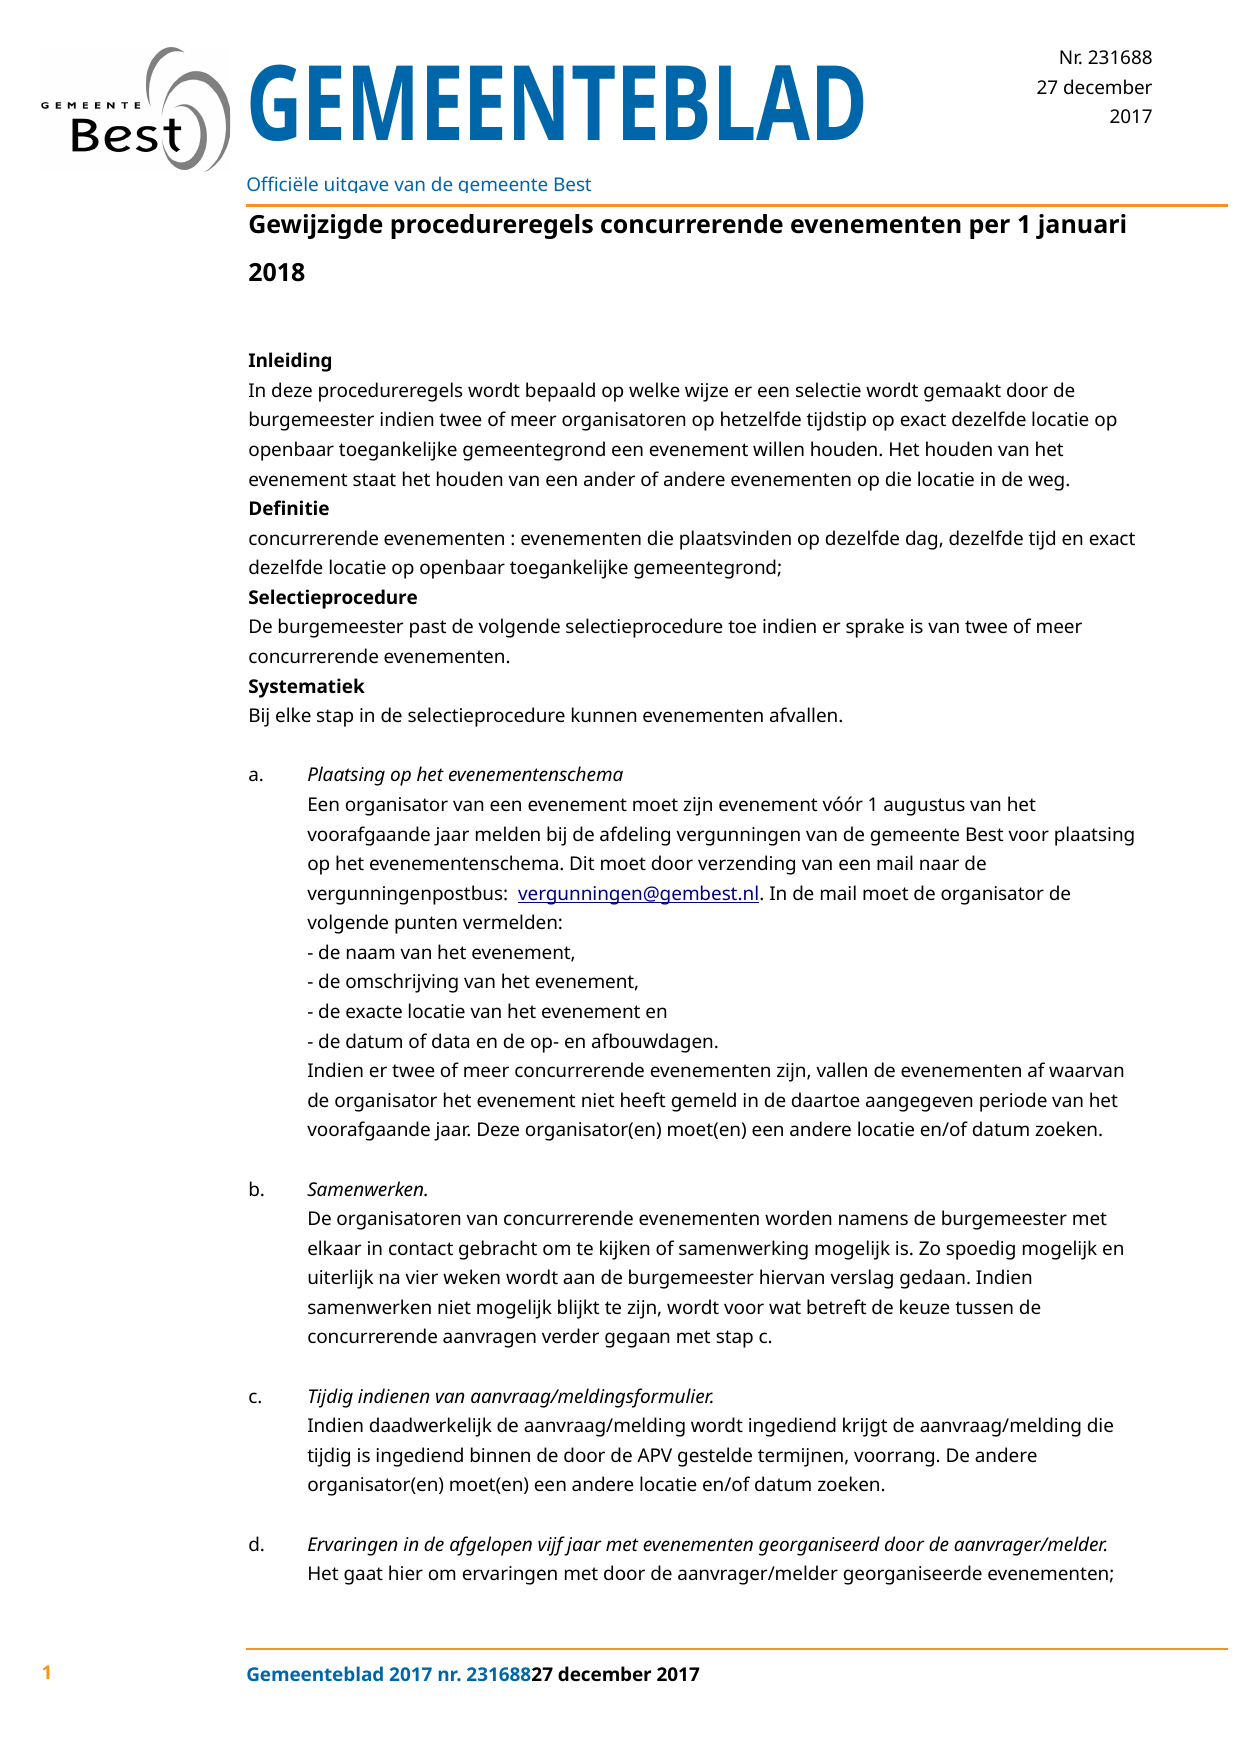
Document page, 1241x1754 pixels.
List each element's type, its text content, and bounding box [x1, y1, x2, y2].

list Samenwerken. [248, 1176, 1152, 1202]
list Ervaringen in de afgelopen vijf jaar met evenementen georganiseerd door de aanvrager/melder. [248, 1531, 1152, 1557]
list Tijdig indienen van aanvraag/meldingsformulier. [248, 1383, 1152, 1409]
text De burgemeester past de volgende selectieprocedure toe indien er sprake is van twee of meer concurrerende evenementen. [248, 614, 1152, 669]
picture [41, 47, 231, 172]
list Plaatsing op het evenementenschema [248, 762, 1152, 787]
list Indien daadwerkelijk de aanvraag/melding wordt ingediend krijgt de aanvraag/melding die tijdig is ingediend binnen de door de APV gestelde termijnen, voorrang. De andere organisator(en) moet(en) een andere locatie en/of datum zoeken. [248, 1412, 1152, 1497]
list De organisatoren van concurrerende evenementen worden namens de burgemeester met elkaar in contact gebracht om te kijken of samenwerking mogelijk is. Zo spoedig mogelijk en uiterlijk na vier weken wordt aan de burgemeester hiervan verslag gedaan. Indien samenwerken niet mogelijk blijkt te zijn, wordt voor wat betreft de keuze tussen de concurrerende aanvragen verder gegaan met stap c. [248, 1205, 1152, 1349]
text Systematiek [248, 673, 1152, 699]
list - de naam van het evenement, [248, 939, 1152, 965]
list Het gaat hier om ervaringen met door de aanvrager/melder georganiseerde evenementen; [248, 1560, 1152, 1586]
list - de exacte locatie van het evenement en [248, 998, 1152, 1024]
list Een organisator van een evenement moet zijn evenement vóór 1 augustus van het voorafgaande jaar melden bij de afdeling vergunningen van de gemeente Best voor plaatsing op het evenementenschema. Dit moet door verzending van een mail naar de vergunningenpostbus: vergunningen@gembest.nl. In de mail moet de organisator de volgende punten vermelden: [248, 791, 1152, 935]
list - de datum of data en de op- en afbouwdagen. [248, 1028, 1152, 1054]
text Bij elke stap in de selectieprocedure kunnen evenementen afvallen. [248, 702, 1152, 728]
list - de omschrijving van het evenement, [248, 969, 1152, 994]
text concurrerende evenementen : evenementen die plaatsvinden op dezelfde dag, dezelfde tijd en exact dezelfde locatie op openbaar toegankelijke gemeentegrond; [248, 525, 1152, 580]
text Selectieprocedure [248, 584, 1152, 610]
text Gewijzigde procedureregels concurrerende evenementen per 1 januari 2018 [248, 207, 1152, 288]
list Indien er twee of meer concurrerende evenementen zijn, vallen de evenementen af waarvan de organisator het evenement niet heeft gemeld in de daartoe aangegeven periode van het voorafgaande jaar. Deze organisator(en) moet(en) een andere locatie en/of datum zoeken. [248, 1057, 1152, 1142]
text In deze procedureregels wordt bepaald op welke wijze er een selectie wordt gemaakt door de burgemeester indien twee of meer organisatoren op hetzelfde tijdstip op exact dezelfde locatie op openbaar toegankelijke gemeentegrond een evenement willen houden. Het houden van het evenement staat het houden van een ander of andere evenementen op die locatie in de weg. [248, 377, 1152, 492]
text Definitie [248, 495, 1152, 521]
text Inleiding [248, 347, 1152, 373]
